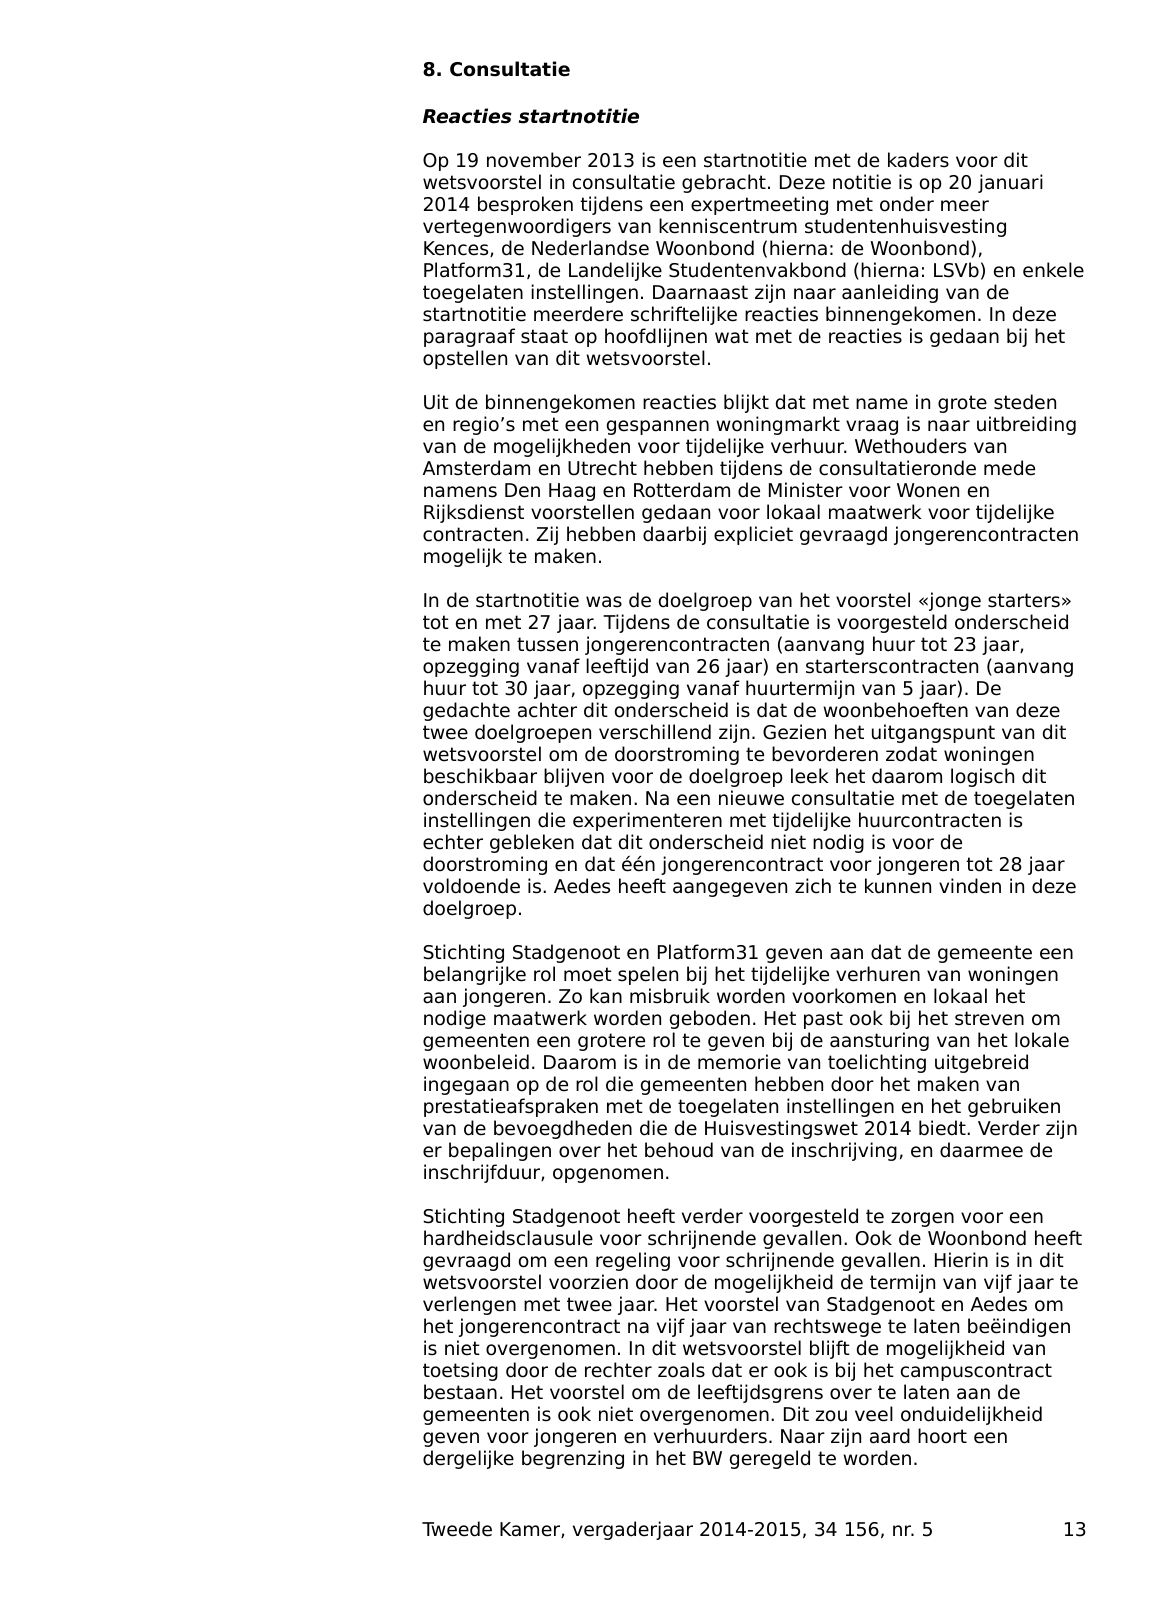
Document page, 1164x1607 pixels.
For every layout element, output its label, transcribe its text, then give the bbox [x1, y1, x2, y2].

subtitle 8. Consultatie [422, 59, 1087, 81]
text In de startnotitie was de doelgroep van het voorstel «jonge starters» tot en met 27 jaar. Tijdens de consultatie is voorgesteld onderscheid te maken tussen jongerencontracten (aanvang huur tot 23 jaar, opzegging vanaf leeftijd van 26 jaar) en starterscontracten (aanvang huur tot 30 jaar, opzegging vanaf huurtermijn van 5 jaar). De gedachte achter dit onderscheid is dat de woonbehoeften van deze twee doelgroepen verschillend zijn. Gezien het uitgangspunt van dit wetsvoorstel om de doorstroming te bevorderen zodat woningen beschikbaar blijven voor de doelgroep leek het daarom logisch dit onderscheid te maken. Na een nieuwe consultatie met de toegelaten instellingen die experimenteren met tijdelijke huurcontracten is echter gebleken dat dit onderscheid niet nodig is voor de doorstroming en dat één jongerencontract voor jongeren tot 28 jaar voldoende is. Aedes heeft aangegeven zich te kunnen vinden in deze doelgroep. [422, 590, 1087, 920]
text Stichting Stadgenoot en Platform31 geven aan dat de gemeente een belangrijke rol moet spelen bij het tijdelijke verhuren van woningen aan jongeren. Zo kan misbruik worden voorkomen en lokaal het nodige maatwerk worden geboden. Het past ook bij het streven om gemeenten een grotere rol te geven bij de aansturing van het lokale woonbeleid. Daarom is in de memorie van toelichting uitgebreid ingegaan op de rol die gemeenten hebben door het maken van prestatieafspraken met de toegelaten instellingen en het gebruiken van de bevoegdheden die de Huisvestingswet 2014 biedt. Verder zijn er bepalingen over het behoud van de inschrijving, en daarmee de inschrijfduur, opgenomen. [422, 942, 1087, 1184]
text Stichting Stadgenoot heeft verder voorgesteld te zorgen voor een hardheidsclausule voor schrijnende gevallen. Ook de Woonbond heeft gevraagd om een regeling voor schrijnende gevallen. Hierin is in dit wetsvoorstel voorzien door de mogelijkheid de termijn van vijf jaar te verlengen met twee jaar. Het voorstel van Stadgenoot en Aedes om het jongerencontract na vijf jaar van rechtswege te laten beëindigen is niet overgenomen. In dit wetsvoorstel blijft de mogelijkheid van toetsing door de rechter zoals dat er ook is bij het campuscontract bestaan. Het voorstel om de leeftijdsgrens over te laten aan de gemeenten is ook niet overgenomen. Dit zou veel onduidelijkheid geven voor jongeren en verhuurders. Naar zijn aard hoort een dergelijke begrenzing in het BW geregeld te worden. [422, 1206, 1087, 1470]
text Uit de binnengekomen reacties blijkt dat met name in grote steden en regio’s met een gespannen woningmarkt vraag is naar uitbreiding van de mogelijkheden voor tijdelijke verhuur. Wethouders van Amsterdam en Utrecht hebben tijdens de consultatieronde mede namens Den Haag en Rotterdam de Minister voor Wonen en Rijksdienst voorstellen gedaan voor lokaal maatwerk voor tijdelijke contracten. Zij hebben daarbij expliciet gevraagd jongerencontracten mogelijk te maken. [422, 392, 1087, 568]
text Op 19 november 2013 is een startnotitie met de kaders voor dit wetsvoorstel in consultatie gebracht. Deze notitie is op 20 januari 2014 besproken tijdens een expertmeeting met onder meer vertegenwoordigers van kenniscentrum studentenhuisvesting Kences, de Nederlandse Woonbond (hierna: de Woonbond), Platform31, de Landelijke Studentenvakbond (hierna: LSVb) en enkele toegelaten instellingen. Daarnaast zijn naar aanleiding van de startnotitie meerdere schriftelijke reacties binnengekomen. In deze paragraaf staat op hoofdlijnen wat met de reacties is gedaan bij het opstellen van dit wetsvoorstel. [422, 150, 1087, 370]
subtitle Reacties startnotitie [422, 106, 1087, 128]
